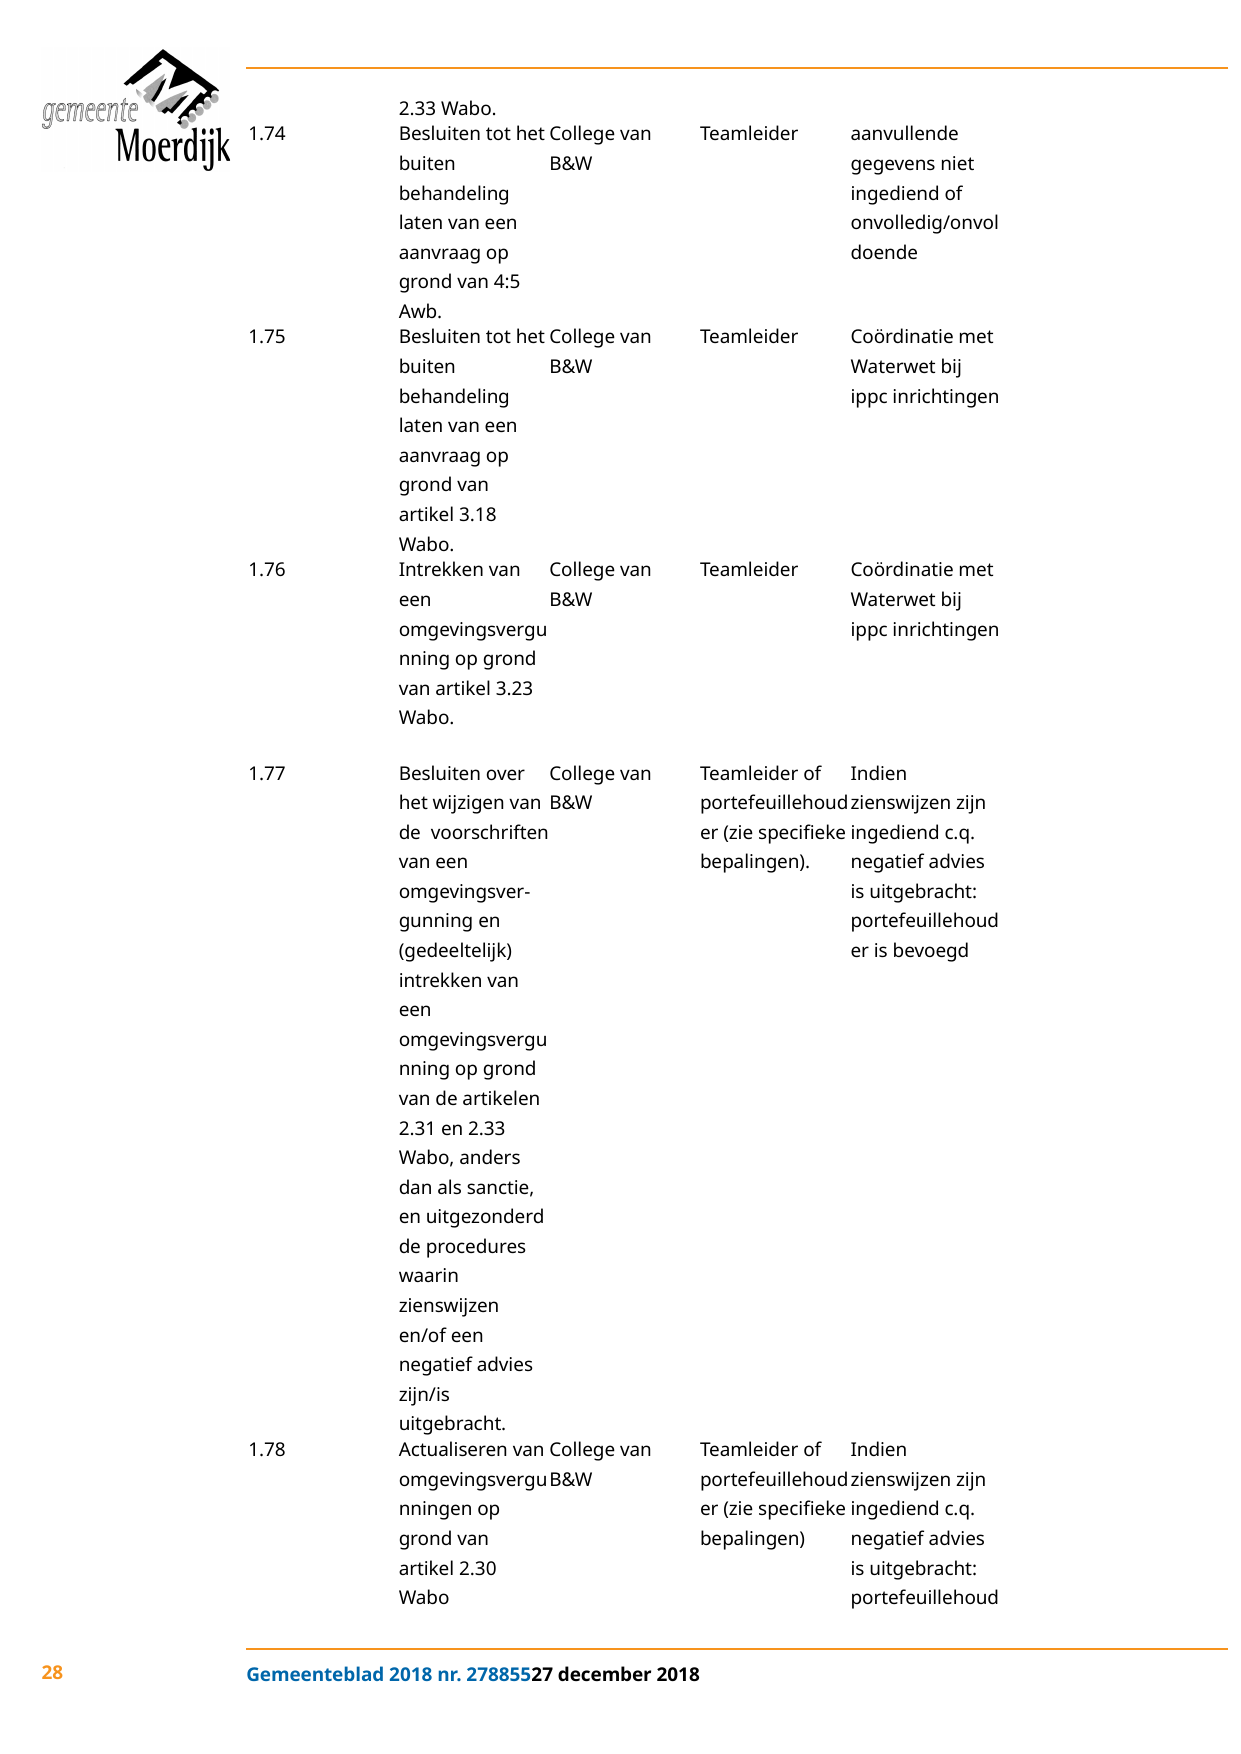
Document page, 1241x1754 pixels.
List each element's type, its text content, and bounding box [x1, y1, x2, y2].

table_cell Indien zienswijzen zijn ingediend c.q. negatief advies is uitgebracht: portefeuillehouder is bevoegd [850, 760, 1001, 1436]
table_cell [850, 95, 1001, 121]
table_cell Teamleider of portefeuillehouder (zie specifieke bepalingen). [700, 760, 850, 1436]
picture [41, 47, 231, 172]
table_cell Indien zienswijzen zijn ingediend c.q. negatief advies is uitgebracht: portefeuillehoud [850, 1436, 1001, 1610]
table_cell Coördinatie met Waterwet bij ippc inrichtingen [850, 324, 1001, 557]
table_cell [1001, 95, 1152, 121]
table_cell Besluiten tot het buiten behandeling laten van een aanvraag op grond van 4:5 Awb. [399, 121, 549, 324]
table_cell Intrekken van een omgevingsvergunning op grond van artikel 3.23 Wabo. [399, 557, 549, 760]
table_cell College van B&W [549, 121, 700, 324]
table_cell [549, 95, 700, 121]
table_cell College van B&W [549, 1436, 700, 1610]
table_cell Teamleider [700, 324, 850, 557]
table_cell [1001, 557, 1152, 760]
table_cell College van B&W [549, 760, 700, 1436]
table_cell aanvullende gegevens niet ingediend of onvolledig/onvoldoende [850, 121, 1001, 324]
table_cell [1001, 1436, 1152, 1610]
table_cell Besluiten tot het buiten behandeling laten van een aanvraag op grond van artikel 3.18 Wabo. [399, 324, 549, 557]
table_cell Actualiseren van omgevingsvergunningen op grond van artikel 2.30 Wabo [399, 1436, 549, 1610]
table_cell [248, 95, 398, 121]
table_cell 1.75 [248, 324, 398, 557]
table_cell [1001, 324, 1152, 557]
table_cell Coördinatie met Waterwet bij ippc inrichtingen [850, 557, 1001, 760]
table_cell [1001, 760, 1152, 1436]
table_cell 1.74 [248, 121, 398, 324]
table_cell 1.77 [248, 760, 398, 1436]
table_cell College van B&W [549, 324, 700, 557]
table_cell [700, 95, 850, 121]
table_cell Besluiten over het wijzigen van de voorschriften van een omgevingsver-gunning en (gedeeltelijk) intrekken van een omgevingsvergunning op grond van de artikelen 2.31 en 2.33 Wabo, anders dan als sanctie, en uitgezonderd de procedures waarin zienswijzen en/of een negatief advies zijn/is uitgebracht. [399, 760, 549, 1436]
table_cell College van B&W [549, 557, 700, 760]
table_cell 1.78 [248, 1436, 398, 1610]
table_cell Teamleider [700, 557, 850, 760]
table_cell Teamleider [700, 121, 850, 324]
table_cell [1001, 121, 1152, 324]
table_cell Teamleider of portefeuillehouder (zie specifieke bepalingen) [700, 1436, 850, 1610]
table_cell 2.33 Wabo. [399, 95, 549, 121]
table_cell 1.76 [248, 557, 398, 760]
